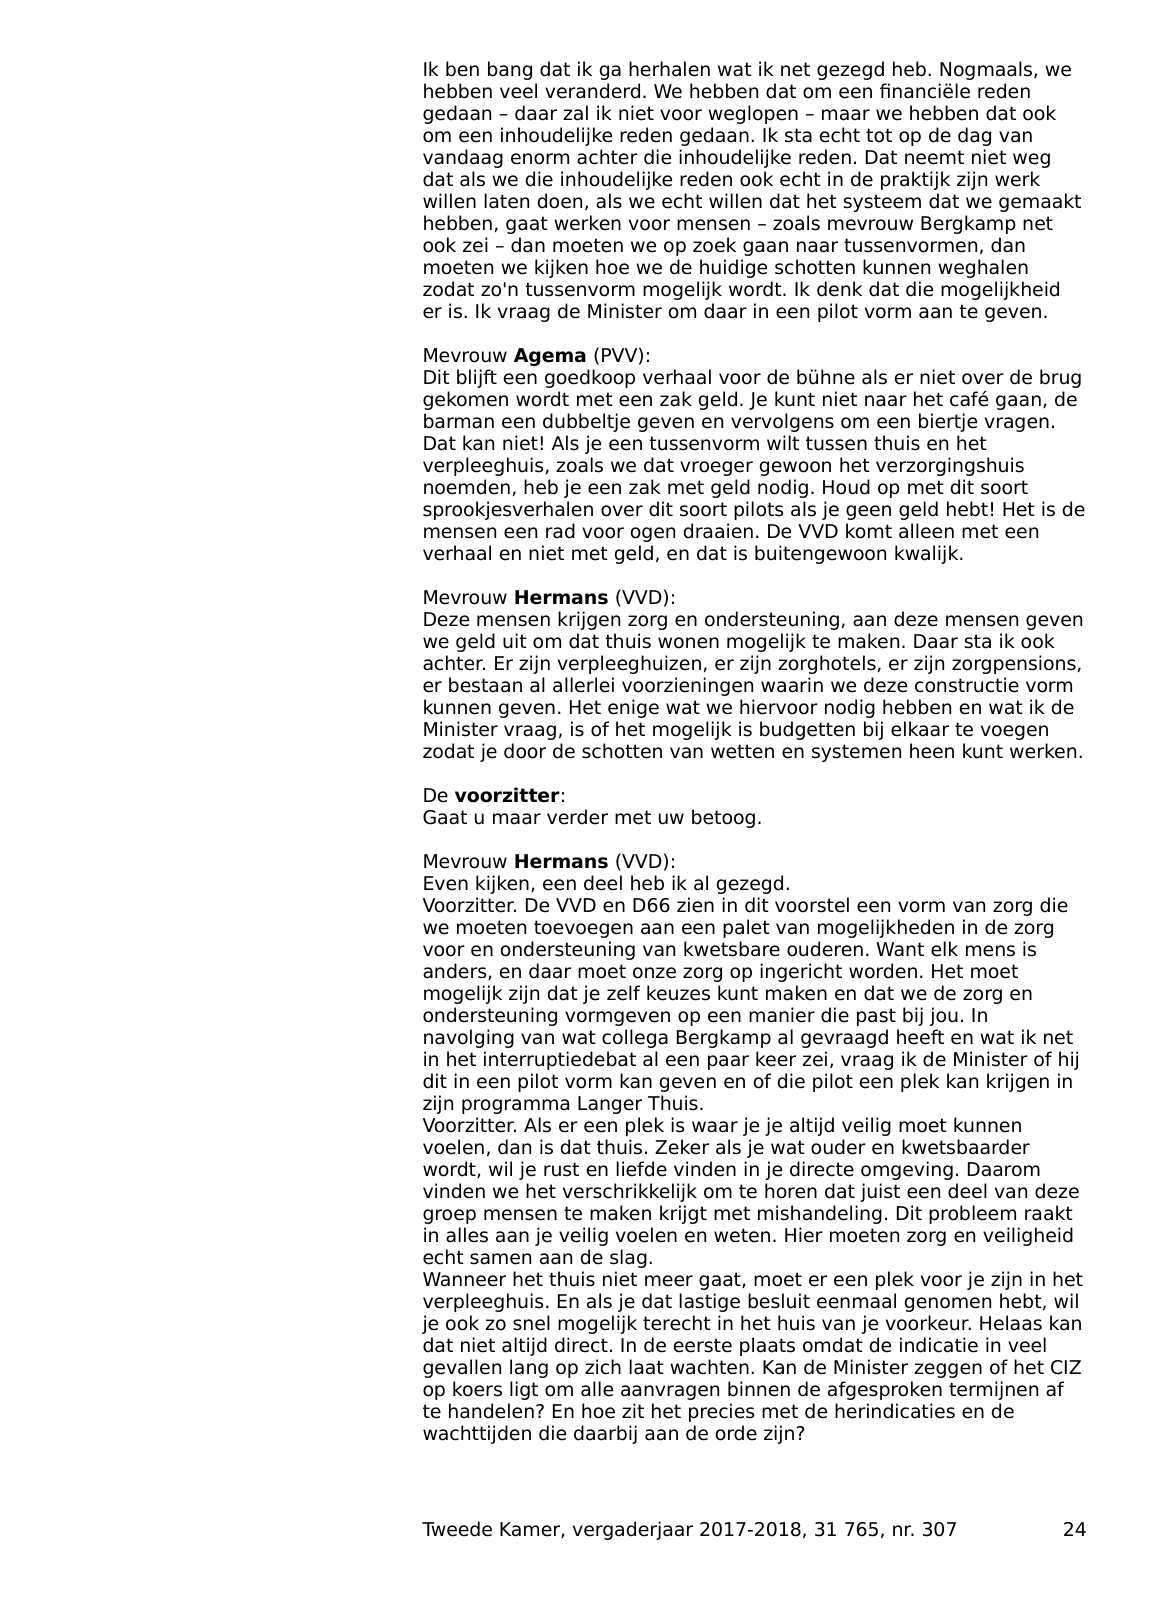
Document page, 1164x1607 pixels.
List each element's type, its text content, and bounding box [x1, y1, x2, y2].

text Gaat u maar verder met uw betoog. [422, 807, 1087, 829]
text Ik ben bang dat ik ga herhalen wat ik net gezegd heb. Nogmaals, we hebben veel veranderd. We hebben dat om een financiële reden gedaan – daar zal ik niet voor weglopen – maar we hebben dat ook om een inhoudelijke reden gedaan. Ik sta echt tot op de dag van vandaag enorm achter die inhoudelijke reden. Dat neemt niet weg dat als we die inhoudelijke reden ook echt in de praktijk zijn werk willen laten doen, als we echt willen dat het systeem dat we gemaakt hebben, gaat werken voor mensen – zoals mevrouw Bergkamp net ook zei – dan moeten we op zoek gaan naar tussenvormen, dan moeten we kijken hoe we de huidige schotten kunnen weghalen zodat zo'n tussenvorm mogelijk wordt. Ik denk dat die mogelijkheid er is. Ik vraag de Minister om daar in een pilot vorm aan te geven. [422, 59, 1087, 323]
text Mevrouw Hermans (VVD): [422, 587, 1087, 609]
text Mevrouw Agema (PVV): [422, 345, 1087, 367]
text De voorzitter: [422, 785, 1087, 807]
text Deze mensen krijgen zorg en ondersteuning, aan deze mensen geven we geld uit om dat thuis wonen mogelijk te maken. Daar sta ik ook achter. Er zijn verpleeghuizen, er zijn zorghotels, er zijn zorgpensions, er bestaan al allerlei voorzieningen waarin we deze constructie vorm kunnen geven. Het enige wat we hiervoor nodig hebben en wat ik de Minister vraag, is of het mogelijk is budgetten bij elkaar te voegen zodat je door de schotten van wetten en systemen heen kunt werken. [422, 609, 1087, 763]
text Mevrouw Hermans (VVD): [422, 851, 1087, 873]
text Voorzitter. De VVD en D66 zien in dit voorstel een vorm van zorg die we moeten toevoegen aan een palet van mogelijkheden in de zorg voor en ondersteuning van kwetsbare ouderen. Want elk mens is anders, en daar moet onze zorg op ingericht worden. Het moet mogelijk zijn dat je zelf keuzes kunt maken en dat we de zorg en ondersteuning vormgeven op een manier die past bij jou. In navolging van wat collega Bergkamp al gevraagd heeft en wat ik net in het interruptiedebat al een paar keer zei, vraag ik de Minister of hij dit in een pilot vorm kan geven en of die pilot een plek kan krijgen in zijn programma Langer Thuis. [422, 895, 1087, 1115]
text Dit blijft een goedkoop verhaal voor de bühne als er niet over de brug gekomen wordt met een zak geld. Je kunt niet naar het café gaan, de barman een dubbeltje geven en vervolgens om een biertje vragen. Dat kan niet! Als je een tussenvorm wilt tussen thuis en het verpleeghuis, zoals we dat vroeger gewoon het verzorgingshuis noemden, heb je een zak met geld nodig. Houd op met dit soort sprookjesverhalen over dit soort pilots als je geen geld hebt! Het is de mensen een rad voor ogen draaien. De VVD komt alleen met een verhaal en niet met geld, en dat is buitengewoon kwalijk. [422, 367, 1087, 565]
text Voorzitter. Als er een plek is waar je je altijd veilig moet kunnen voelen, dan is dat thuis. Zeker als je wat ouder en kwetsbaarder wordt, wil je rust en liefde vinden in je directe omgeving. Daarom vinden we het verschrikkelijk om te horen dat juist een deel van deze groep mensen te maken krijgt met mishandeling. Dit probleem raakt in alles aan je veilig voelen en weten. Hier moeten zorg en veiligheid echt samen aan de slag. [422, 1115, 1087, 1269]
text Wanneer het thuis niet meer gaat, moet er een plek voor je zijn in het verpleeghuis. En als je dat lastige besluit eenmaal genomen hebt, wil je ook zo snel mogelijk terecht in het huis van je voorkeur. Helaas kan dat niet altijd direct. In de eerste plaats omdat de indicatie in veel gevallen lang op zich laat wachten. Kan de Minister zeggen of het CIZ op koers ligt om alle aanvragen binnen de afgesproken termijnen af te handelen? En hoe zit het precies met de herindicaties en de wachttijden die daarbij aan de orde zijn? [422, 1269, 1087, 1444]
text Even kijken, een deel heb ik al gezegd. [422, 873, 1087, 895]
